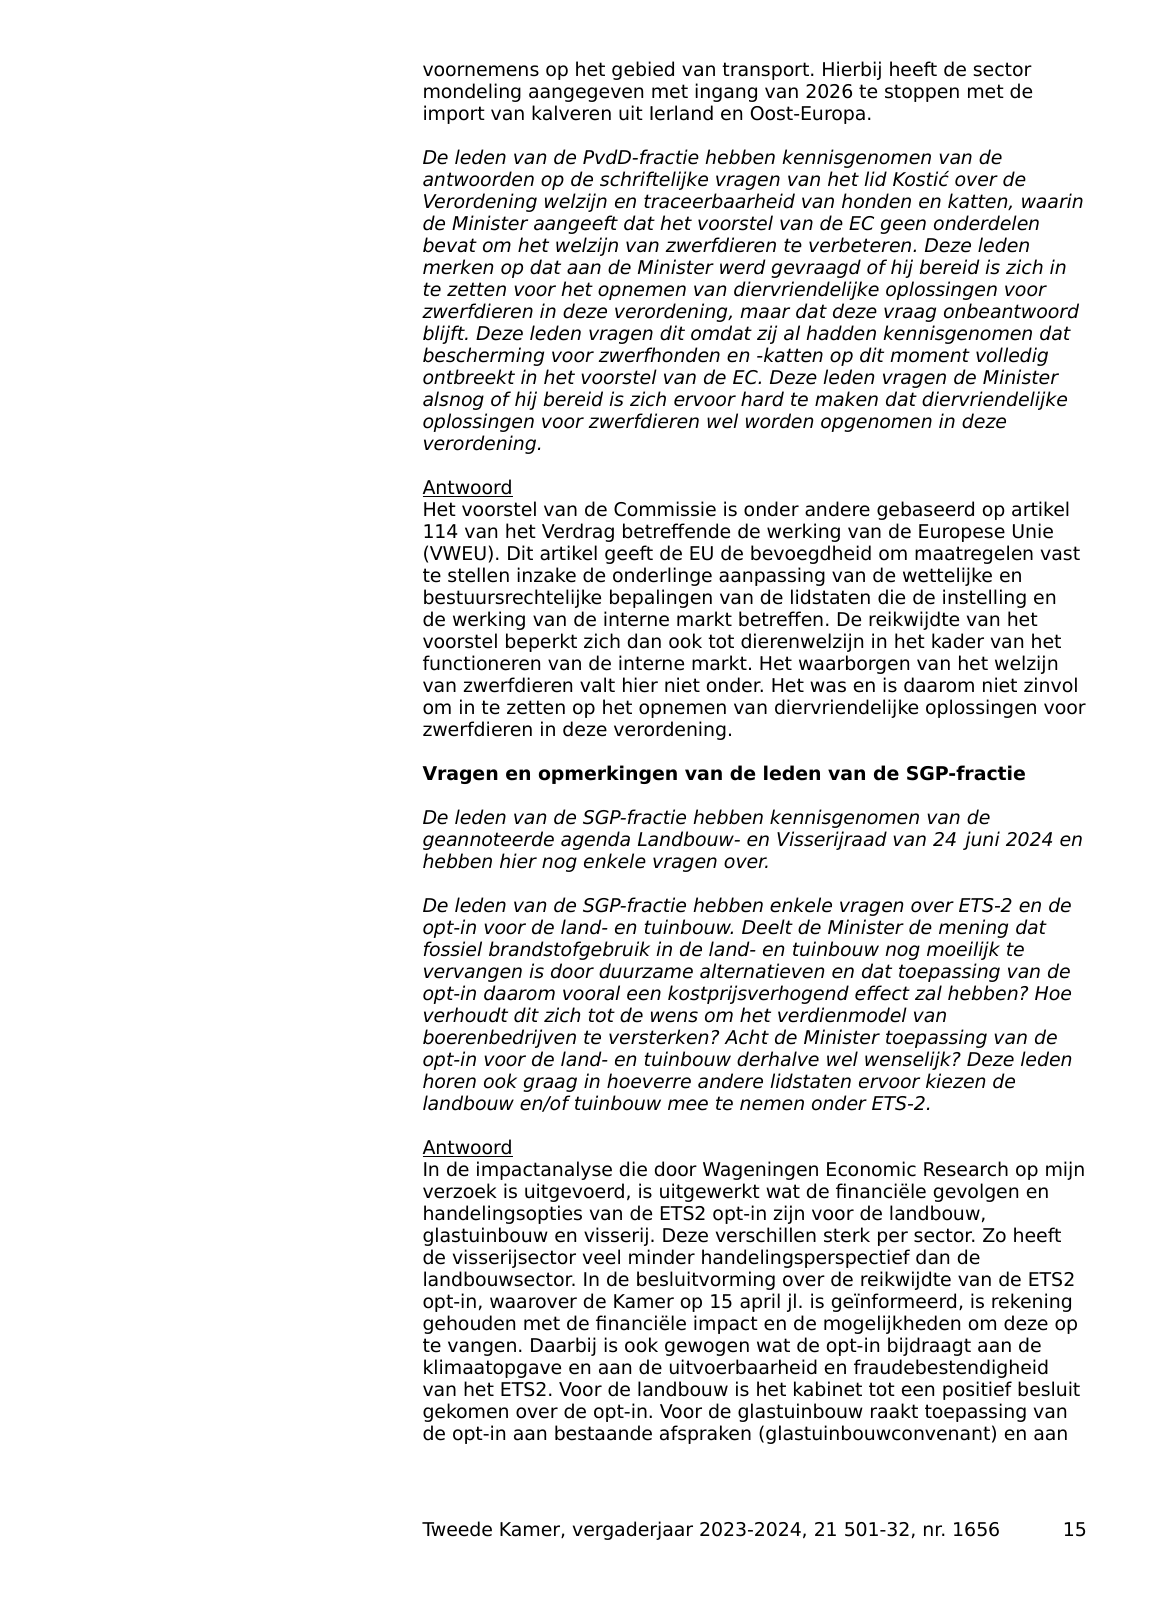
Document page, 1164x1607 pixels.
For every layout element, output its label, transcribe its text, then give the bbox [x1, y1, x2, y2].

text Antwoord [422, 1137, 1087, 1159]
subtitle Vragen en opmerkingen van de leden van de SGP-fractie [422, 763, 1087, 785]
text Het voorstel van de Commissie is onder andere gebaseerd op artikel 114 van het Verdrag betreffende de werking van de Europese Unie (VWEU). Dit artikel geeft de EU de bevoegdheid om maatregelen vast te stellen inzake de onderlinge aanpassing van de wettelijke en bestuursrechtelijke bepalingen van de lidstaten die de instelling en de werking van de interne markt betreffen. De reikwijdte van het voorstel beperkt zich dan ook tot dierenwelzijn in het kader van het functioneren van de interne markt. Het waarborgen van het welzijn van zwerfdieren valt hier niet onder. Het was en is daarom niet zinvol om in te zetten op het opnemen van diervriendelijke oplossingen voor zwerfdieren in deze verordening. [422, 499, 1087, 741]
text In de impactanalyse die door Wageningen Economic Research op mijn verzoek is uitgevoerd, is uitgewerkt wat de financiële gevolgen en handelingsopties van de ETS2 opt-in zijn voor de landbouw, glastuinbouw en visserij. Deze verschillen sterk per sector. Zo heeft de visserijsector veel minder handelingsperspectief dan de landbouwsector. In de besluitvorming over de reikwijdte van de ETS2 opt-in, waarover de Kamer op 15 april jl. is geïnformeerd, is rekening gehouden met de financiële impact en de mogelijkheden om deze op te vangen. Daarbij is ook gewogen wat de opt-in bijdraagt aan de klimaatopgave en aan de uitvoerbaarheid en fraudebestendigheid van het ETS2. Voor de landbouw is het kabinet tot een positief besluit gekomen over de opt-in. Voor de glastuinbouw raakt toepassing van de opt-in aan bestaande afspraken (glastuinbouwconvenant) en aan [422, 1159, 1087, 1445]
text voornemens op het gebied van transport. Hierbij heeft de sector mondeling aangegeven met ingang van 2026 te stoppen met de import van kalveren uit Ierland en Oost-Europa. [422, 59, 1087, 125]
text De leden van de SGP-fractie hebben enkele vragen over ETS-2 en de opt-in voor de land- en tuinbouw. Deelt de Minister de mening dat fossiel brandstofgebruik in de land- en tuinbouw nog moeilijk te vervangen is door duurzame alternatieven en dat toepassing van de opt-in daarom vooral een kostprijsverhogend effect zal hebben? Hoe verhoudt dit zich tot de wens om het verdienmodel van boerenbedrijven te versterken? Acht de Minister toepassing van de opt-in voor de land- en tuinbouw derhalve wel wenselijk? Deze leden horen ook graag in hoeverre andere lidstaten ervoor kiezen de landbouw en/of tuinbouw mee te nemen onder ETS-2. [422, 895, 1087, 1115]
text De leden van de PvdD-fractie hebben kennisgenomen van de antwoorden op de schriftelijke vragen van het lid Kostić over de Verordening welzijn en traceerbaarheid van honden en katten, waarin de Minister aangeeft dat het voorstel van de EC geen onderdelen bevat om het welzijn van zwerfdieren te verbeteren. Deze leden merken op dat aan de Minister werd gevraagd of hij bereid is zich in te zetten voor het opnemen van diervriendelijke oplossingen voor zwerfdieren in deze verordening, maar dat deze vraag onbeantwoord blijft. Deze leden vragen dit omdat zij al hadden kennisgenomen dat bescherming voor zwerfhonden en -katten op dit moment volledig ontbreekt in het voorstel van de EC. Deze leden vragen de Minister alsnog of hij bereid is zich ervoor hard te maken dat diervriendelijke oplossingen voor zwerfdieren wel worden opgenomen in deze verordening. [422, 147, 1087, 455]
text Antwoord [422, 477, 1087, 499]
text De leden van de SGP-fractie hebben kennisgenomen van de geannoteerde agenda Landbouw- en Visserijraad van 24 juni 2024 en hebben hier nog enkele vragen over. [422, 807, 1087, 873]
